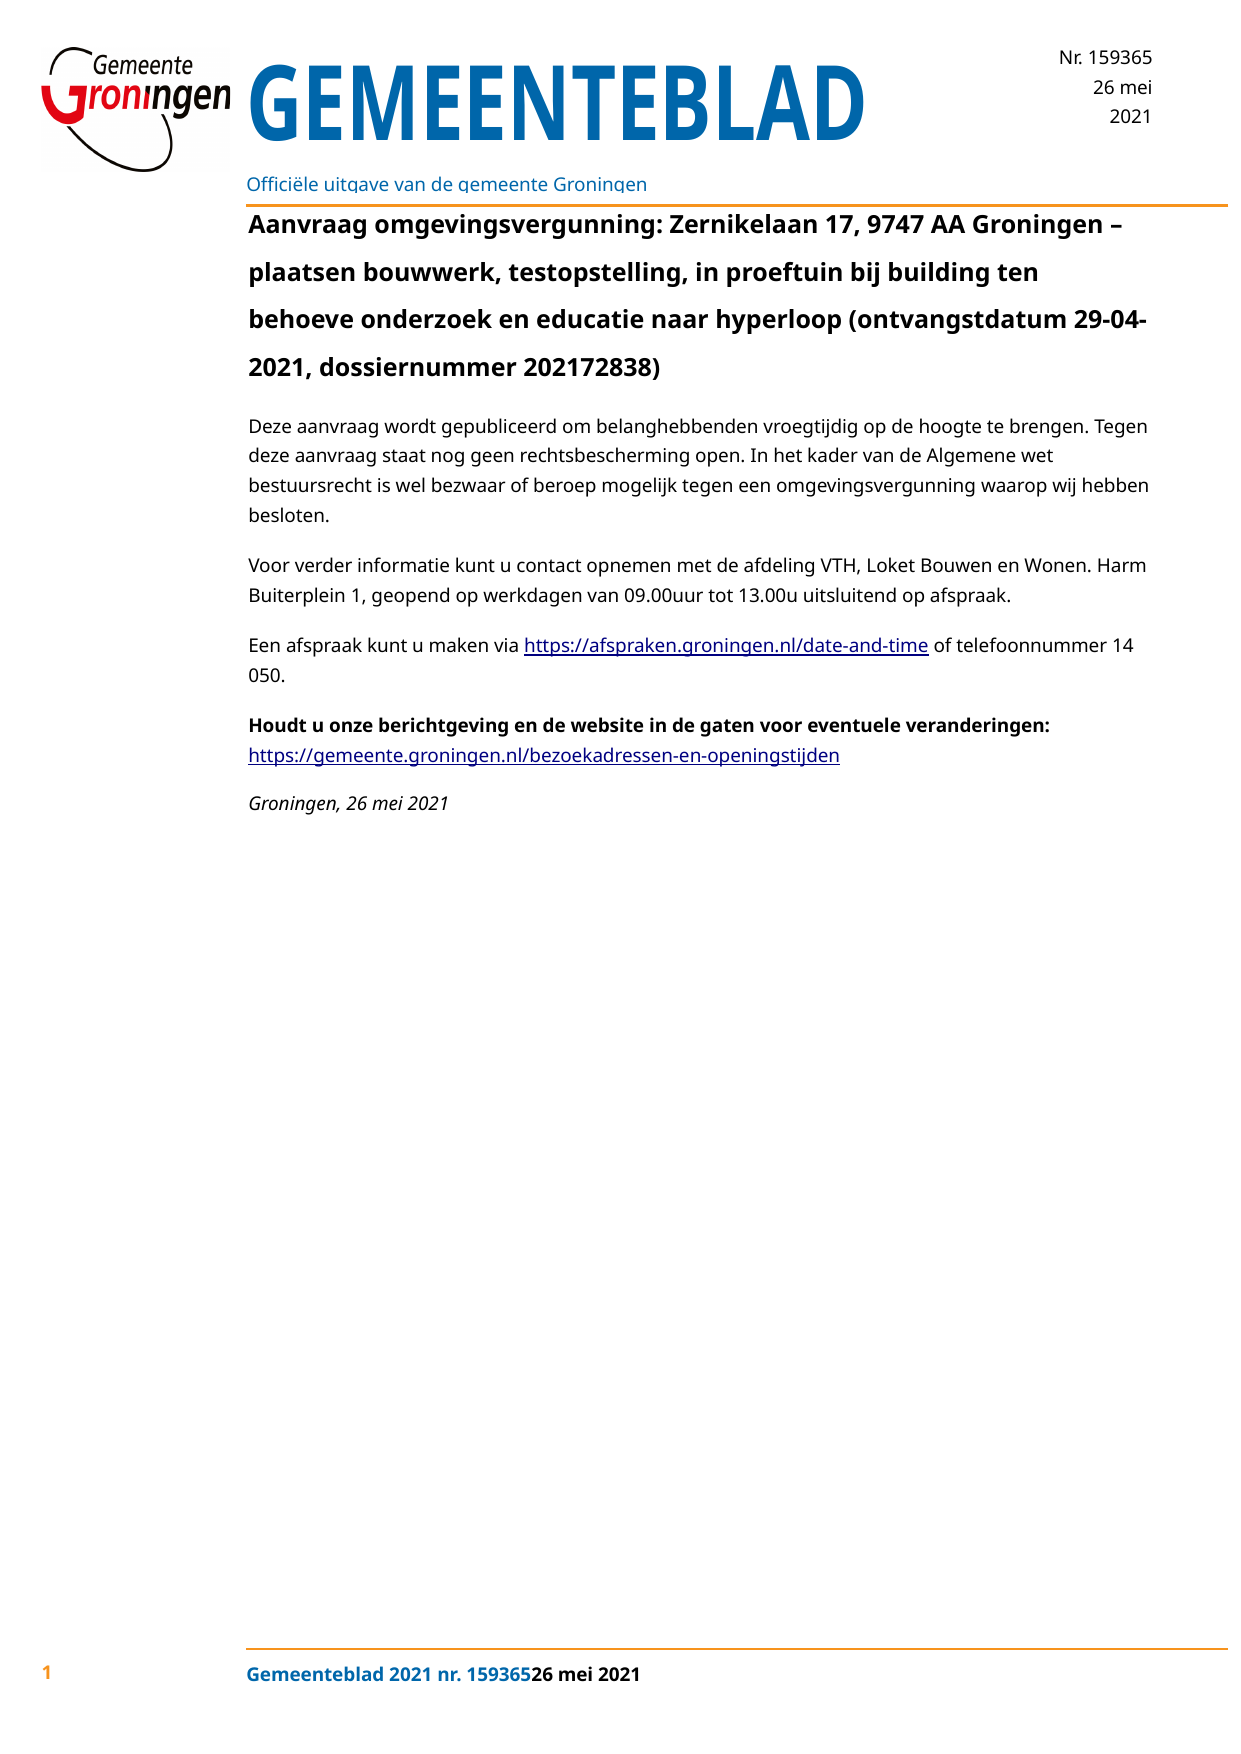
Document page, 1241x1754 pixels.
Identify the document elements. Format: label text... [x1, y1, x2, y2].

text Groningen, 26 mei 2021 [248, 790, 1152, 815]
picture [41, 47, 231, 172]
text Deze aanvraag wordt gepubliceerd om belanghebbenden vroegtijdig op de hoogte te brengen. Tegen deze aanvraag staat nog geen rechtsbescherming open. In het kader van de Algemene wet bestuursrecht is wel bezwaar of beroep mogelijk tegen een omgevingsvergunning waarop wij hebben besloten. [248, 413, 1152, 528]
text Een afspraak kunt u maken via https://afspraken.groningen.nl/date-and-time of telefoonnummer 14 050. [248, 632, 1152, 688]
text Aanvraag omgevingsvergunning: Zernikelaan 17, 9747 AA Groningen – plaatsen bouwwerk, testopstelling, in proeftuin bij building ten behoeve onderzoek en educatie naar hyperloop (ontvangstdatum 29-04-2021, dossiernummer 202172838) [248, 207, 1152, 384]
text Houdt u onze berichtgeving en de website in de gaten voor eventuele veranderingen: https://gemeente.groningen.nl/bezoekadressen-en-openingstijden [248, 712, 1152, 768]
text Voor verder informatie kunt u contact opnemen met de afdeling VTH, Loket Bouwen en Wonen. Harm Buiterplein 1, geopend op werkdagen van 09.00uur tot 13.00u uitsluitend op afspraak. [248, 552, 1152, 608]
